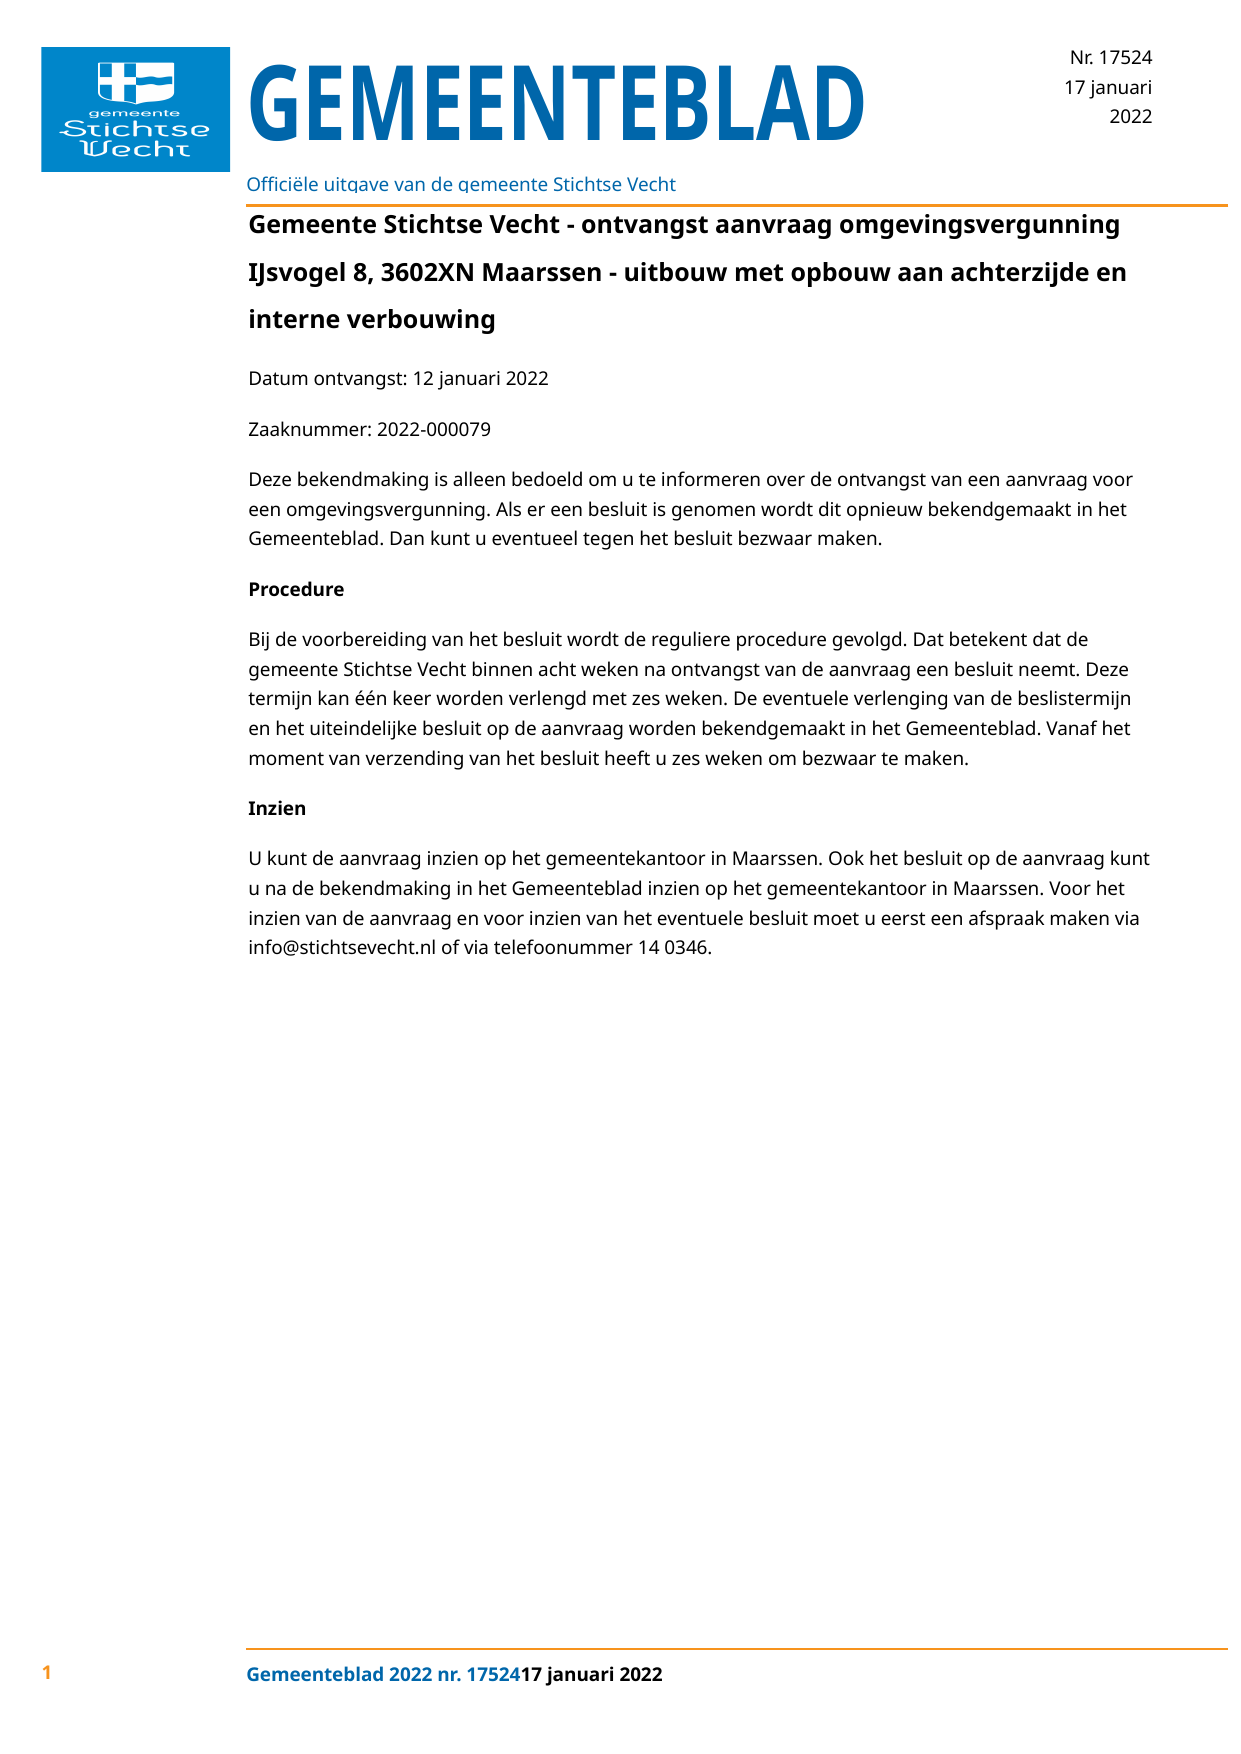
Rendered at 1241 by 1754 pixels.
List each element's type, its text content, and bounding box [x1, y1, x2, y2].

text Deze bekendmaking is alleen bedoeld om u te informeren over de ontvangst van een aanvraag voor een omgevingsvergunning. Als er een besluit is genomen wordt dit opnieuw bekendgemaakt in het Gemeenteblad. Dan kunt u eventueel tegen het besluit bezwaar maken. [248, 466, 1152, 551]
text Inzien [248, 795, 1152, 821]
text U kunt de aanvraag inzien op het gemeentekantoor in Maarssen. Ook het besluit op de aanvraag kunt u na de bekendmaking in het Gemeenteblad inzien op het gemeentekantoor in Maarssen. Voor het inzien van de aanvraag en voor inzien van het eventuele besluit moet u eerst een afspraak maken via info@stichtsevecht.nl of via telefoonummer 14 0346. [248, 846, 1152, 960]
picture [99, 63, 135, 101]
picture [137, 63, 174, 103]
text Gemeente Stichtse Vecht - ontvangst aanvraag omgevingsvergunning IJsvogel 8, 3602XN Maarssen - uitbouw met opbouw aan achterzijde en interne verbouwing [248, 207, 1152, 336]
text Datum ontvangst: 12 januari 2022 [248, 366, 1152, 391]
text Zaaknummer: 2022-000079 [248, 416, 1152, 442]
text Bij de voorbereiding van het besluit wordt de reguliere procedure gevolgd. Dat betekent dat de gemeente Stichtse Vecht binnen acht weken na ontvangst van de aanvraag een besluit neemt. Deze termijn kan één keer worden verlengd met zes weken. De eventuele verlenging van de beslistermijn en het uiteindelijke besluit op de aanvraag worden bekendgemaakt in het Gemeenteblad. Vanaf het moment van verzending van het besluit heeft u zes weken om bezwaar te maken. [248, 626, 1152, 770]
text Procedure [248, 576, 1152, 602]
